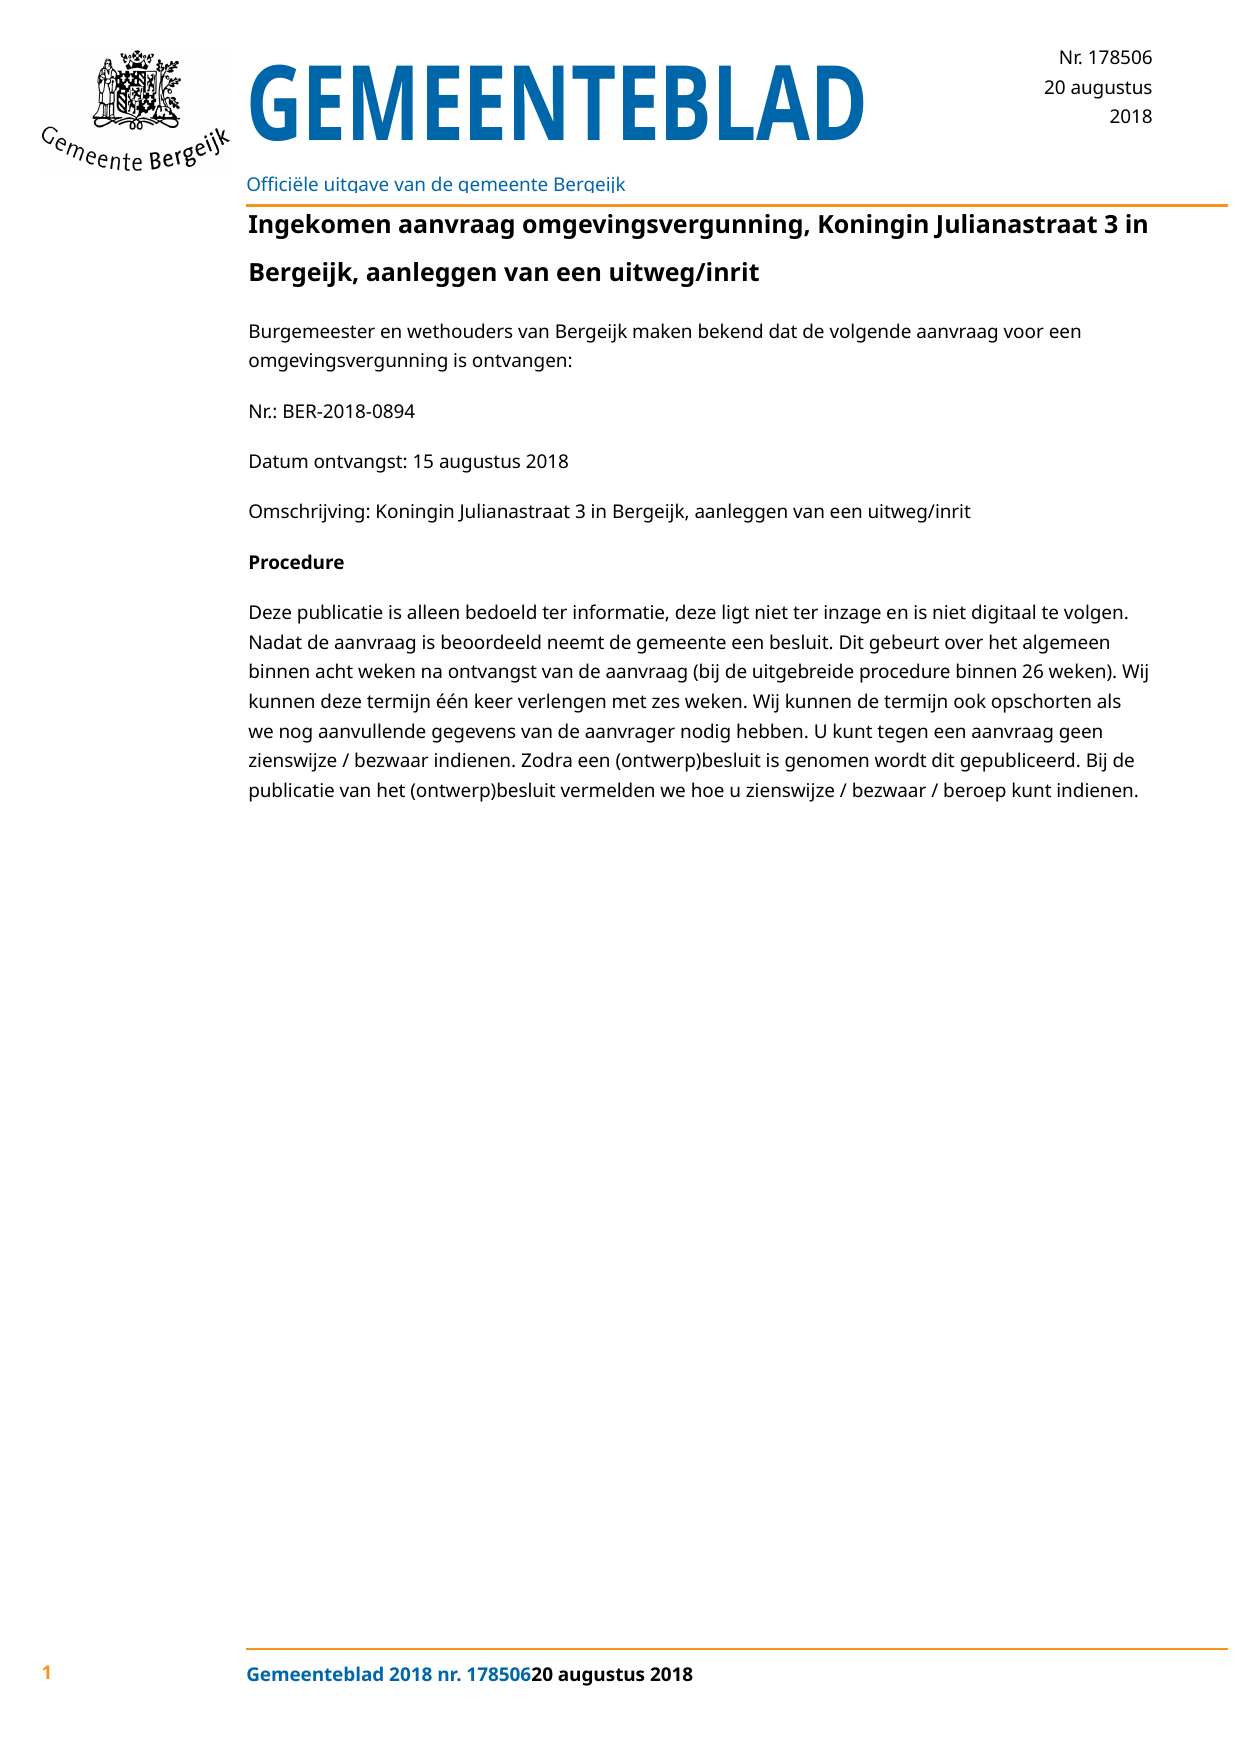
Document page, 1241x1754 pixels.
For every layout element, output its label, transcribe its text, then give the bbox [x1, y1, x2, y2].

text Deze publicatie is alleen bedoeld ter informatie, deze ligt niet ter inzage en is niet digitaal te volgen. Nadat de aanvraag is beoordeeld neemt de gemeente een besluit. Dit gebeurt over het algemeen binnen acht weken na ontvangst van de aanvraag (bij de uitgebreide procedure binnen 26 weken). Wij kunnen deze termijn één keer verlengen met zes weken. Wij kunnen de termijn ook opschorten als we nog aanvullende gegevens van de aanvrager nodig hebben. U kunt tegen een aanvraag geen zienswijze / bezwaar indienen. Zodra een (ontwerp)besluit is genomen wordt dit gepubliceerd. Bij de publicatie van het (ontwerp)besluit vermelden we hoe u zienswijze / bezwaar / beroep kunt indienen. [248, 599, 1152, 803]
text Burgemeester en wethouders van Bergeijk maken bekend dat de volgende aanvraag voor een omgevingsvergunning is ontvangen: [248, 318, 1152, 373]
text Datum ontvangst: 15 augustus 2018 [248, 448, 1152, 474]
text Ingekomen aanvraag omgevingsvergunning, Koningin Julianastraat 3 in Bergeijk, aanleggen van een uitweg/inrit [248, 207, 1152, 288]
text Nr.: BER-2018-0894 [248, 398, 1152, 424]
picture [41, 47, 231, 172]
text Procedure [248, 549, 1152, 575]
text Omschrijving: Koningin Julianastraat 3 in Bergeijk, aanleggen van een uitweg/inrit [248, 499, 1152, 524]
